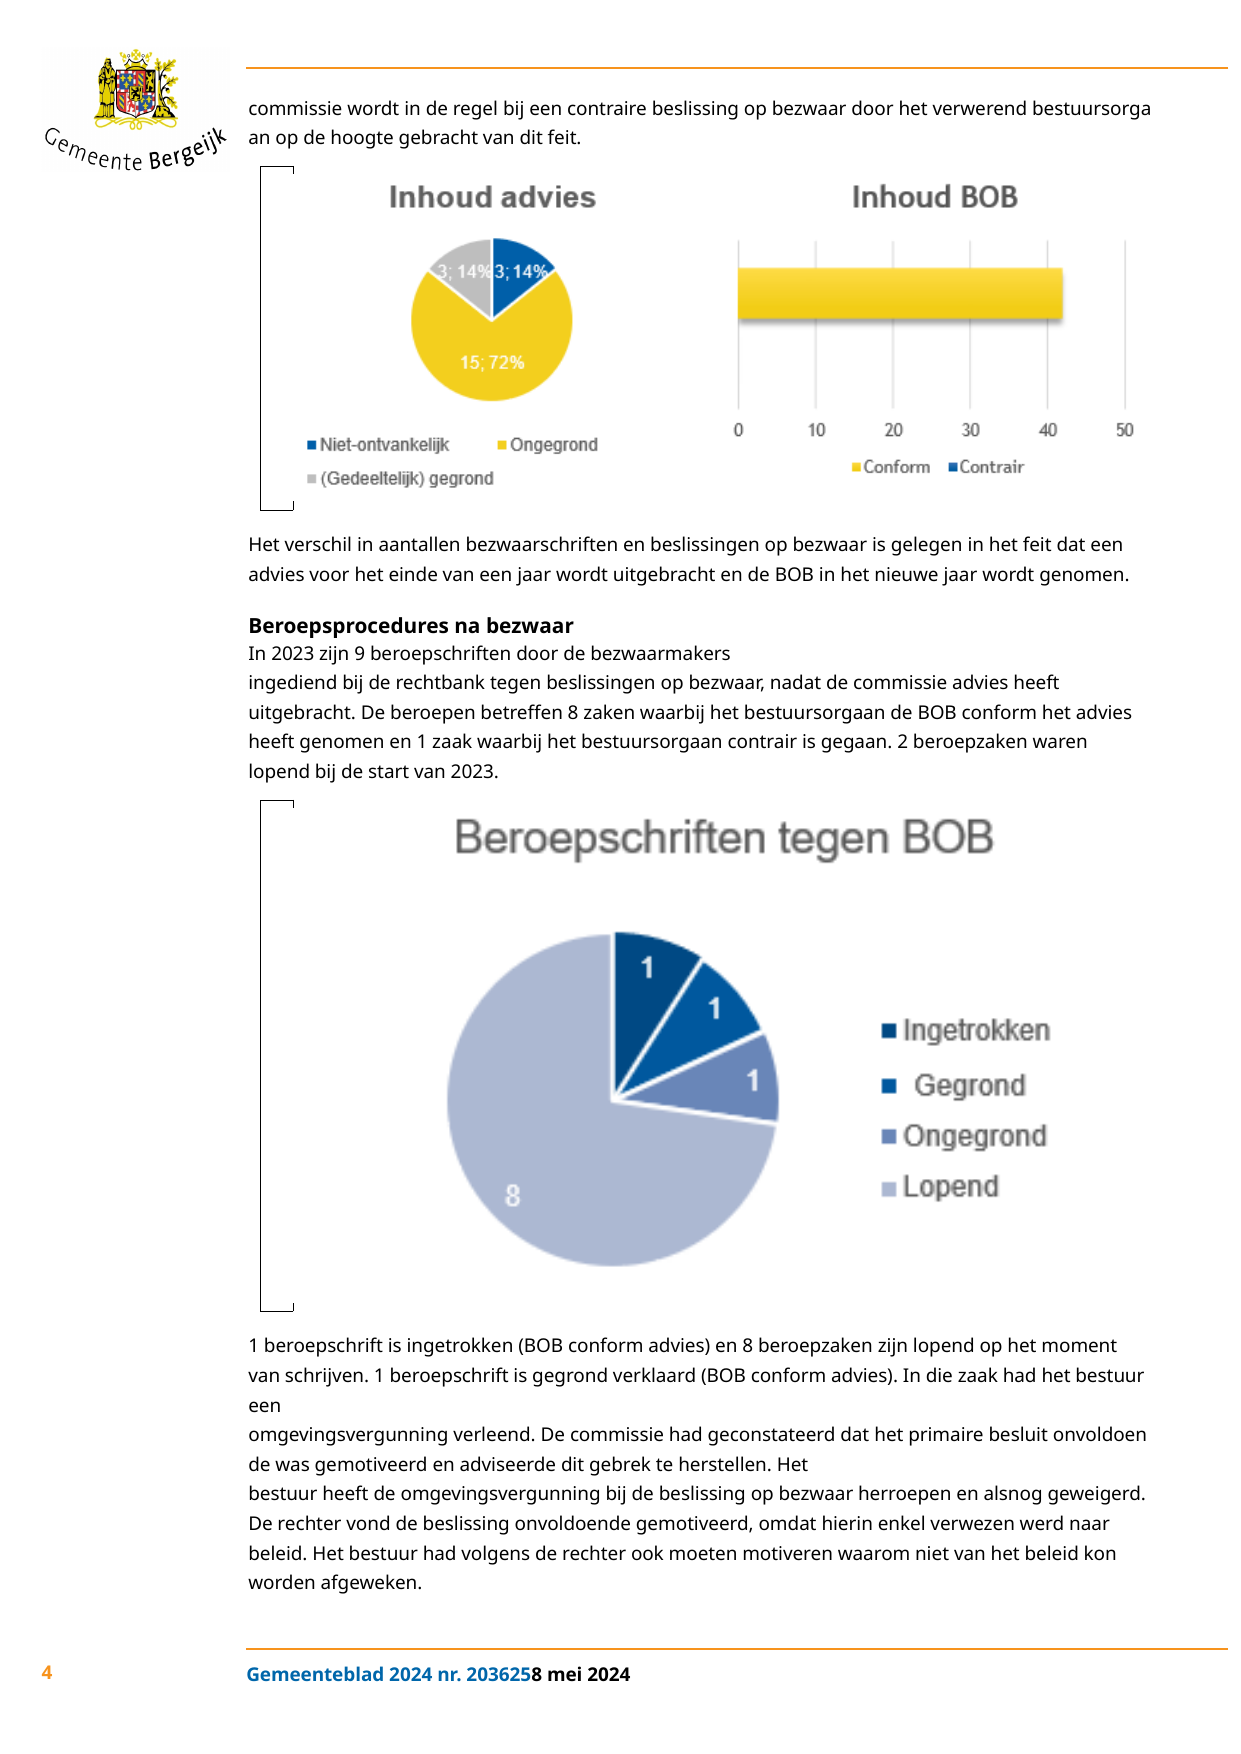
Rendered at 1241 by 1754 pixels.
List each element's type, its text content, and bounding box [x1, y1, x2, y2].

text Beroepsprocedures na bezwaar [248, 611, 1152, 640]
text 1 beroepschrift is ingetrokken (BOB conform advies) en 8 beroepzaken zijn lopend op het moment van schrijven. 1 beroepschrift is gegrond verklaard (BOB conform advies). In die zaak had het bestuur een omgevingsvergunning verleend. De commissie had geconstateerd dat het primaire besluit onvoldoende was gemotiveerd en adviseerde dit gebrek te herstellen. Het bestuur heeft de omgevingsvergunning bij de beslissing op bezwaar herroepen en alsnog geweigerd. De rechter vond de beslissing onvoldoende gemotiveerd, omdat hierin enkel verwezen werd naar beleid. Het bestuur had volgens de rechter ook moeten motiveren waarom niet van het beleid kon worden afgeweken. [248, 1333, 1152, 1595]
picture [268, 808, 1173, 1303]
text commissie wordt in de regel bij een contraire beslissing op bezwaar door het verwerend bestuursorgaan op de hoogte gebracht van dit feit. [248, 95, 1152, 150]
text In 2023 zijn 9 beroepschriften door de bezwaarmakers ingediend bij de rechtbank tegen beslissingen op bezwaar, nadat de commissie advies heeft uitgebracht. De beroepen betreffen 8 zaken waarbij het bestuursorgaan de BOB conform het advies heeft genomen en 1 zaak waarbij het bestuursorgaan contrair is gegaan. 2 beroepzaken waren lopend bij de start van 2023. [248, 640, 1152, 784]
picture [41, 47, 231, 172]
text Het verschil in aantallen bezwaarschriften en beslissingen op bezwaar is gelegen in het feit dat een advies voor het einde van een jaar wordt uitgebracht en de BOB in het nieuwe jaar wordt genomen. [248, 531, 1152, 587]
picture [268, 174, 1173, 501]
